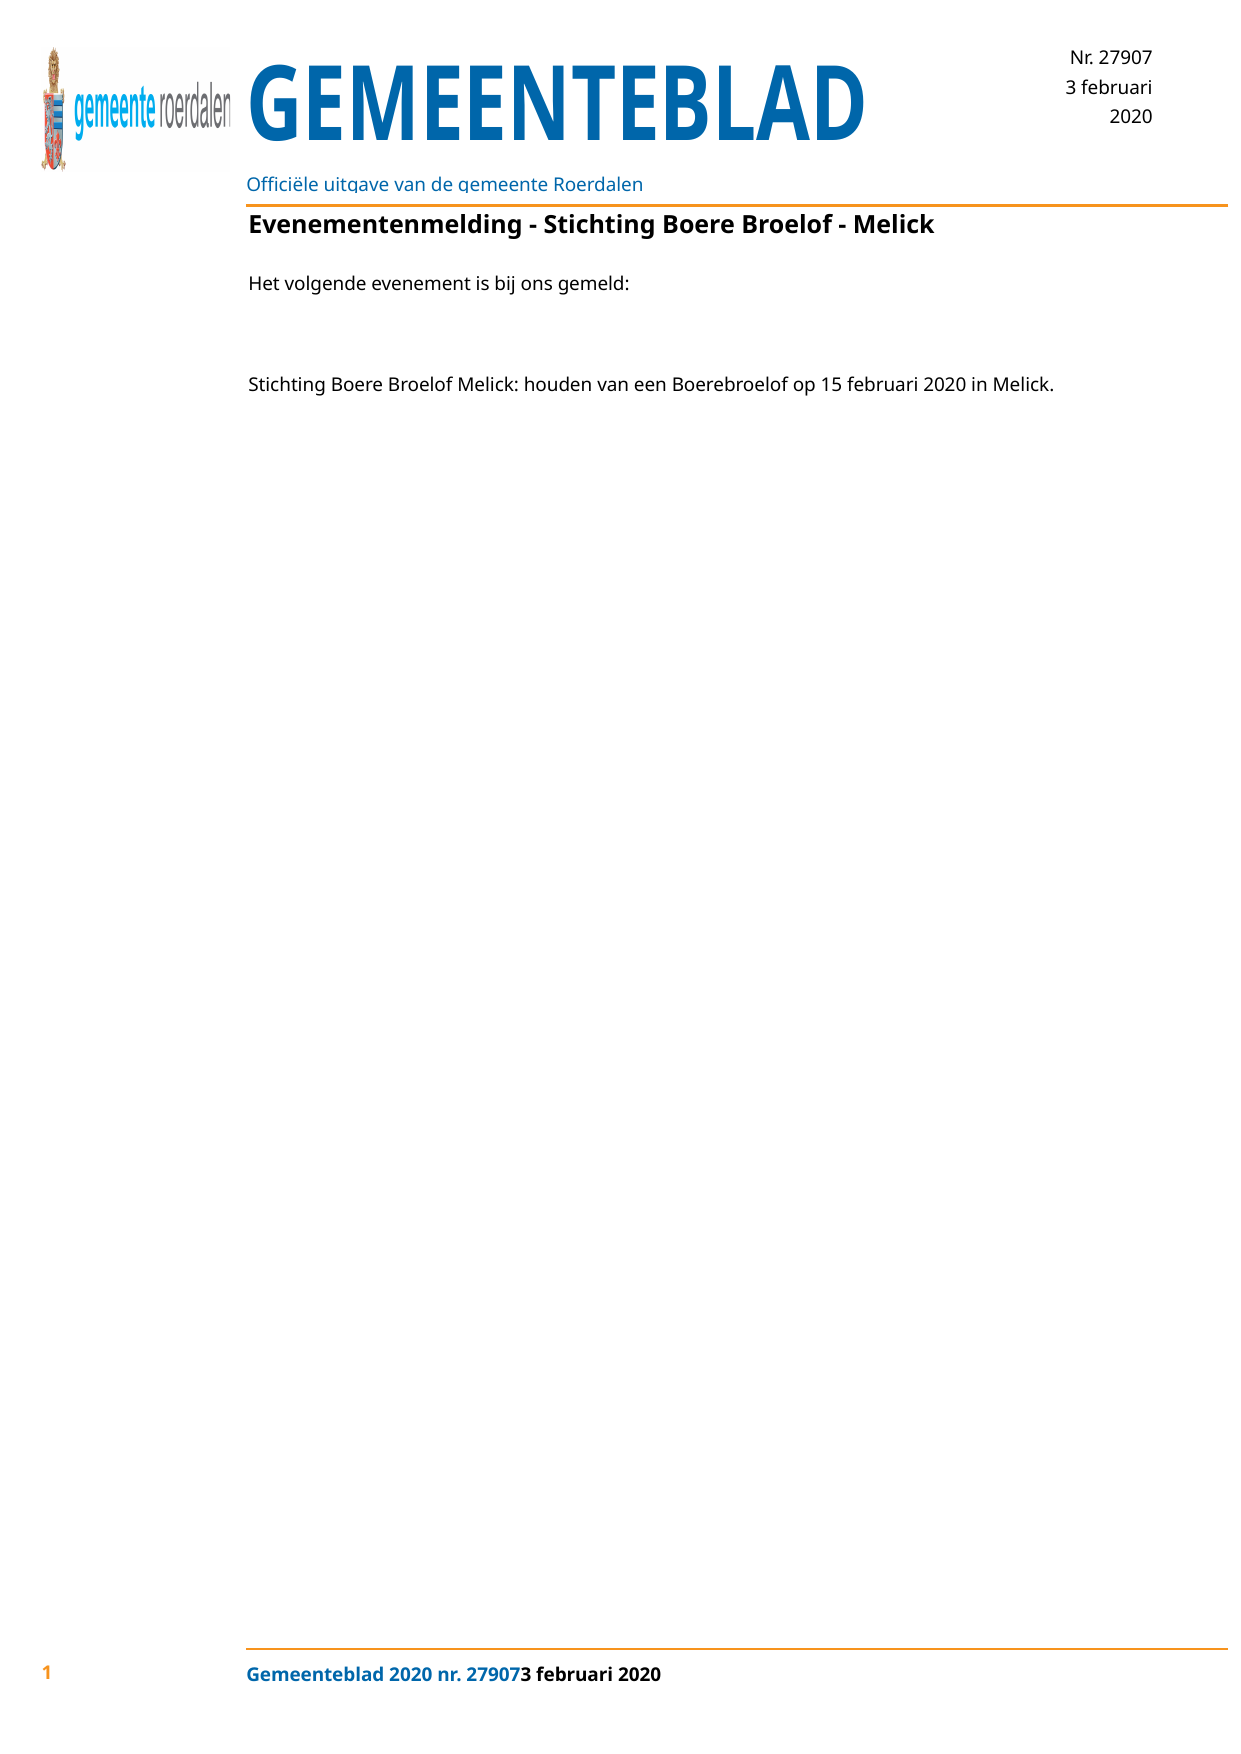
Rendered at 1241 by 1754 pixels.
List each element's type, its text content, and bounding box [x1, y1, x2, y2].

text Evenementenmelding - Stichting Boere Broelof - Melick [248, 207, 1152, 241]
picture [41, 47, 231, 172]
text Het volgende evenement is bij ons gemeld: [248, 270, 1152, 296]
text Stichting Boere Broelof Melick: houden van een Boerebroelof op 15 februari 2020 in Melick. [248, 371, 1152, 397]
